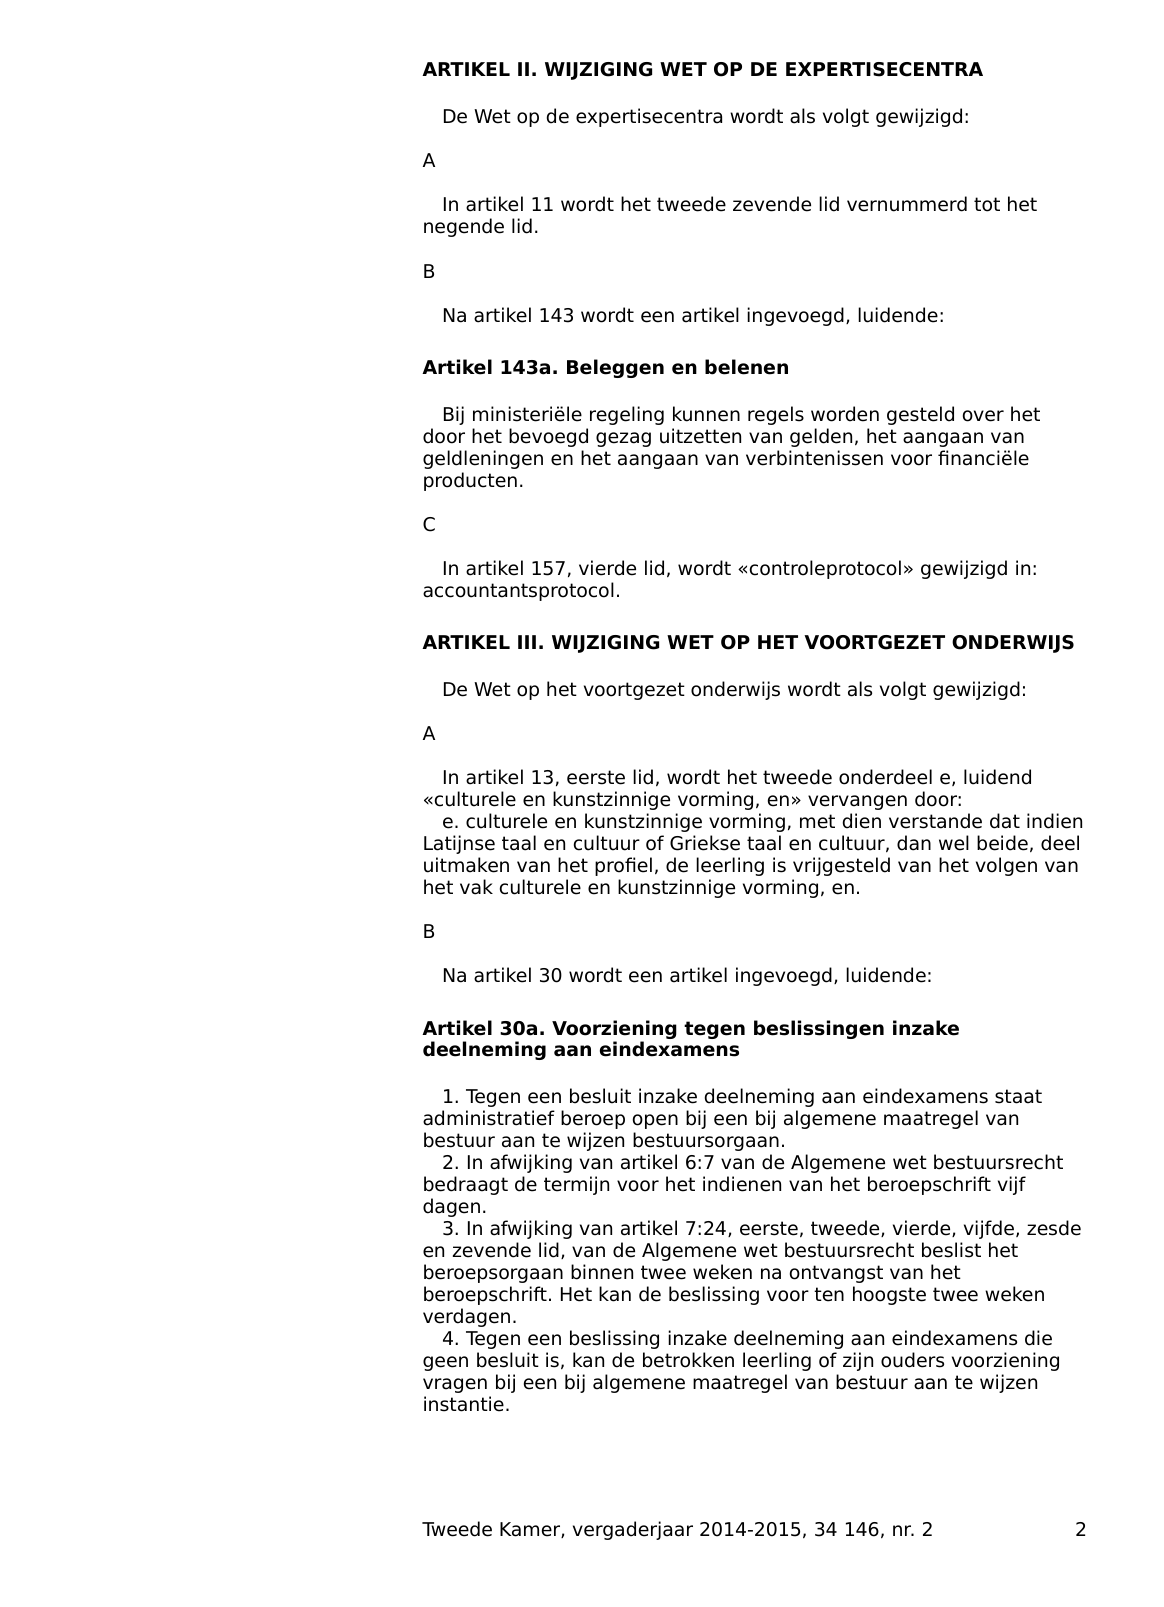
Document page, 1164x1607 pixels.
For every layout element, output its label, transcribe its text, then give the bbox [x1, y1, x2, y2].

text C [422, 514, 1087, 536]
text In artikel 13, eerste lid, wordt het tweede onderdeel e, luidend «culturele en kunstzinnige vorming, en» vervangen door: [422, 767, 1087, 811]
text Na artikel 143 wordt een artikel ingevoegd, luidende: [422, 305, 1087, 327]
subtitle ARTIKEL III. WIJZIGING WET OP HET VOORTGEZET ONDERWIJS [422, 632, 1087, 654]
subtitle Artikel 30a. Voorziening tegen beslissingen inzake deelneming aan eindexamens [422, 1017, 1087, 1061]
text e. culturele en kunstzinnige vorming, met dien verstande dat indien Latijnse taal en cultuur of Griekse taal en cultuur, dan wel beide, deel uitmaken van het profiel, de leerling is vrijgesteld van het volgen van het vak culturele en kunstzinnige vorming, en. [422, 811, 1087, 899]
subtitle ARTIKEL II. WIJZIGING WET OP DE EXPERTISECENTRA [422, 59, 1087, 81]
text B [422, 921, 1087, 943]
text A [422, 150, 1087, 172]
text De Wet op het voortgezet onderwijs wordt als volgt gewijzigd: [422, 679, 1087, 701]
text B [422, 261, 1087, 282]
text In artikel 157, vierde lid, wordt «controleprotocol» gewijzigd in: accountantsprotocol. [422, 558, 1087, 602]
text Bij ministeriële regeling kunnen regels worden gesteld over het door het bevoegd gezag uitzetten van gelden, het aangaan van geldleningen en het aangaan van verbintenissen voor financiële producten. [422, 404, 1087, 492]
text A [422, 723, 1087, 745]
text 2. In afwijking van artikel 6:7 van de Algemene wet bestuursrecht bedraagt de termijn voor het indienen van het beroepschrift vijf dagen. [422, 1152, 1087, 1218]
text De Wet op de expertisecentra wordt als volgt gewijzigd: [422, 106, 1087, 128]
text In artikel 11 wordt het tweede zevende lid vernummerd tot het negende lid. [422, 194, 1087, 238]
subtitle Artikel 143a. Beleggen en belenen [422, 357, 1087, 379]
text 1. Tegen een besluit inzake deelneming aan eindexamens staat administratief beroep open bij een bij algemene maatregel van bestuur aan te wijzen bestuursorgaan. [422, 1086, 1087, 1152]
text 3. In afwijking van artikel 7:24, eerste, tweede, vierde, vijfde, zesde en zevende lid, van de Algemene wet bestuursrecht beslist het beroepsorgaan binnen twee weken na ontvangst van het beroepschrift. Het kan de beslissing voor ten hoogste twee weken verdagen. [422, 1218, 1087, 1328]
text 4. Tegen een beslissing inzake deelneming aan eindexamens die geen besluit is, kan de betrokken leerling of zijn ouders voorziening vragen bij een bij algemene maatregel van bestuur aan te wijzen instantie. [422, 1328, 1087, 1416]
text Na artikel 30 wordt een artikel ingevoegd, luidende: [422, 965, 1087, 987]
